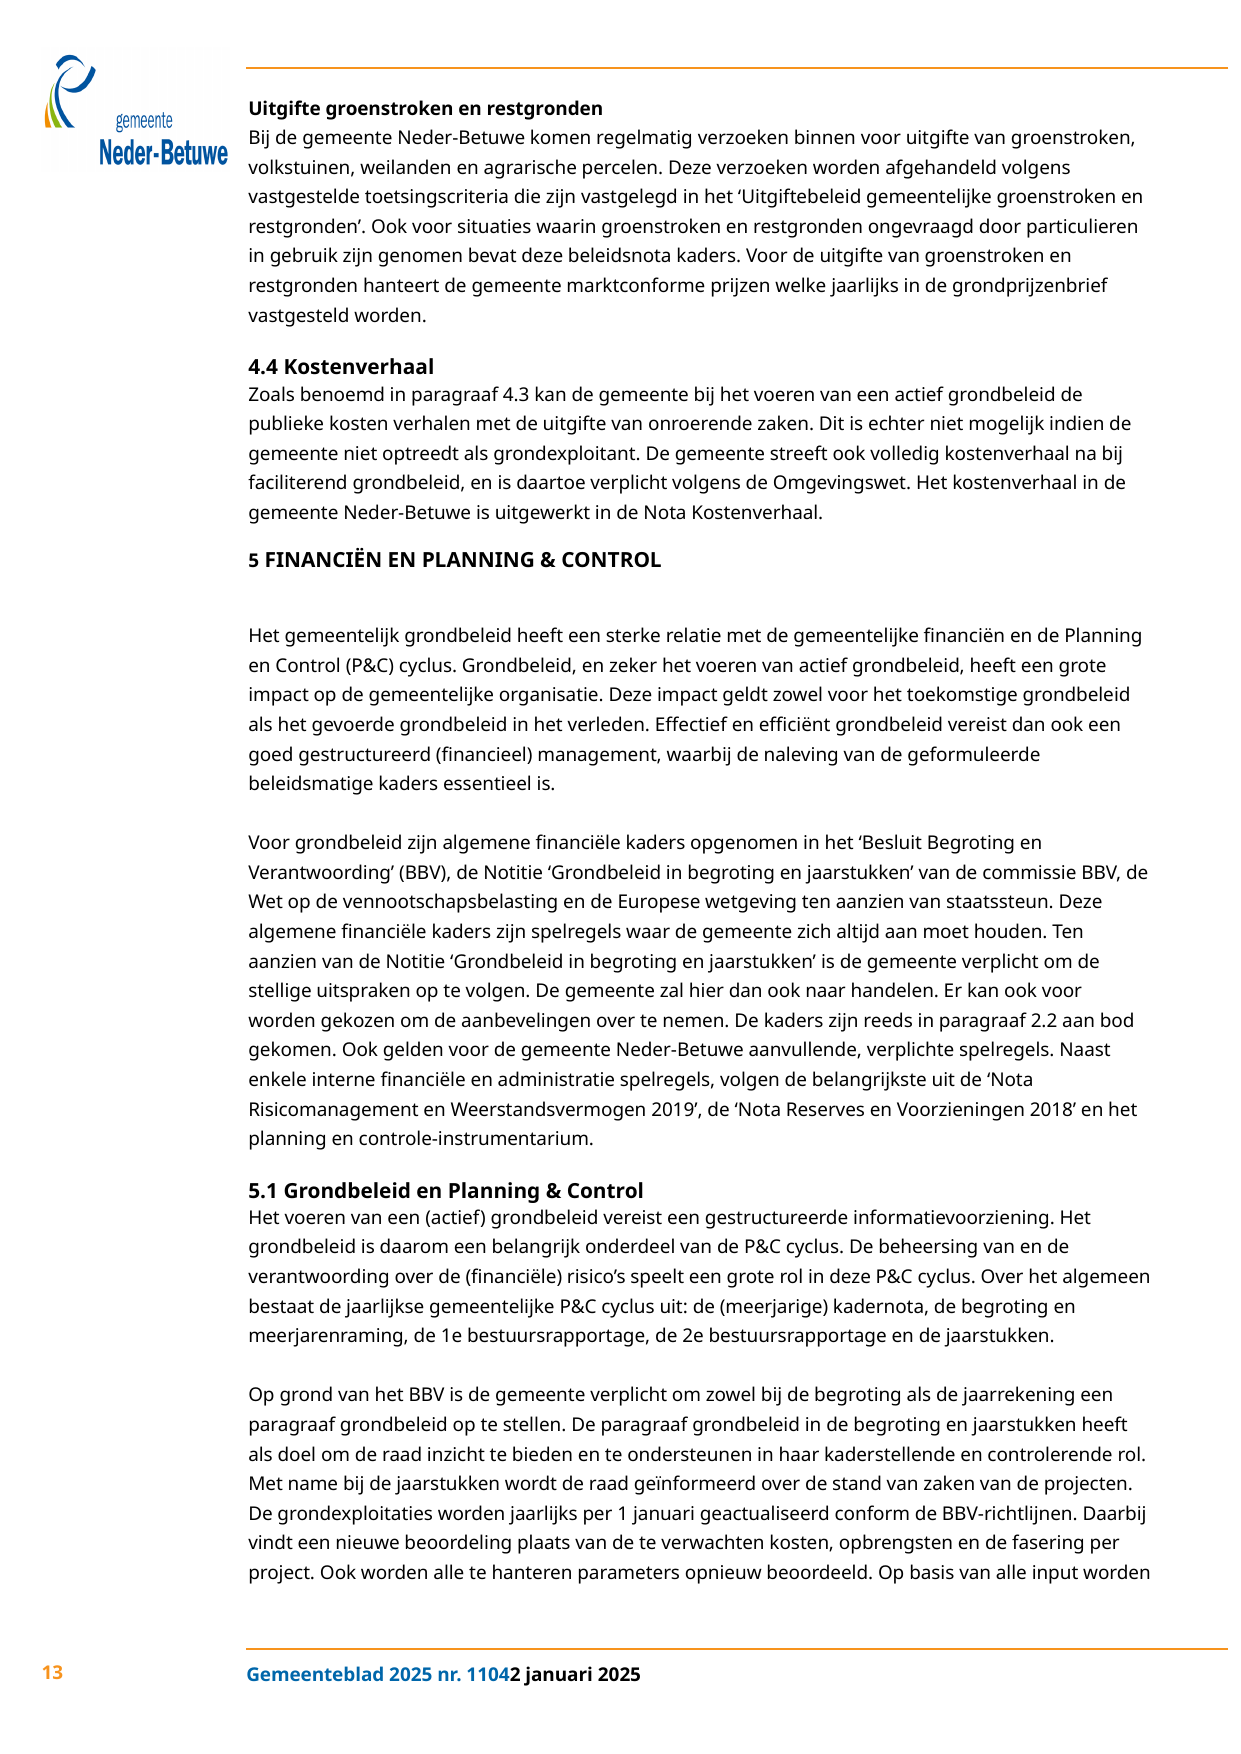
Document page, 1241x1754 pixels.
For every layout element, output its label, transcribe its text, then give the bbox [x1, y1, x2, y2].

text Het voeren van een (actief) grondbeleid vereist een gestructureerde informatievoorziening. Het grondbeleid is daarom een belangrijk onderdeel van de P&C cyclus. De beheersing van en de verantwoording over de (financiële) risico’s speelt een grote rol in deze P&C cyclus. Over het algemeen bestaat de jaarlijkse gemeentelijke P&C cyclus uit: de (meerjarige) kadernota, de begroting en meerjarenraming, de 1e bestuursrapportage, de 2e bestuursrapportage en de jaarstukken. [248, 1204, 1152, 1348]
text Bij de gemeente Neder-Betuwe komen regelmatig verzoeken binnen voor uitgifte van groenstroken, volkstuinen, weilanden en agrarische percelen. Deze verzoeken worden afgehandeld volgens vastgestelde toetsingscriteria die zijn vastgelegd in het ‘Uitgiftebeleid gemeentelijke groenstroken en restgronden’. Ook voor situaties waarin groenstroken en restgronden ongevraagd door particulieren in gebruik zijn genomen bevat deze beleidsnota kaders. Voor de uitgifte van groenstroken en restgronden hanteert de gemeente marktconforme prijzen welke jaarlijks in de grondprijzenbrief vastgesteld worden. [248, 124, 1152, 328]
text Op grond van het BBV is de gemeente verplicht om zowel bij de begroting als de jaarrekening een paragraaf grondbeleid op te stellen. De paragraaf grondbeleid in de begroting en jaarstukken heeft als doel om de raad inzicht te bieden en te ondersteunen in haar kaderstellende en controlerende rol. Met name bij de jaarstukken wordt de raad geïnformeerd over de stand van zaken van de projecten. De grondexploitaties worden jaarlijks per 1 januari geactualiseerd conform de BBV-richtlijnen. Daarbij vindt een nieuwe beoordeling plaats van de te verwachten kosten, opbrengsten en de fasering per project. Ook worden alle te hanteren parameters opnieuw beoordeeld. Op basis van alle input worden [248, 1382, 1152, 1585]
text 5 FINANCIËN EN PLANNING & CONTROL [248, 545, 1152, 573]
text Uitgifte groenstroken en restgronden [248, 95, 1152, 121]
text Het gemeentelijk grondbeleid heeft een sterke relatie met de gemeentelijke financiën en de Planning en Control (P&C) cyclus. Grondbeleid, en zeker het voeren van actief grondbeleid, heeft een grote impact op de gemeentelijke organisatie. Deze impact geldt zowel voor het toekomstige grondbeleid als het gevoerde grondbeleid in het verleden. Effectief en efficiënt grondbeleid vereist dan ook een goed gestructureerd (financieel) management, waarbij de naleving van de geformuleerde beleidsmatige kaders essentieel is. [248, 622, 1152, 796]
text 4.4 Kostenverhaal [248, 352, 1152, 381]
text Voor grondbeleid zijn algemene financiële kaders opgenomen in het ‘Besluit Begroting en Verantwoording’ (BBV), de Notitie ‘Grondbeleid in begroting en jaarstukken’ van de commissie BBV, de Wet op de vennootschapsbelasting en de Europese wetgeving ten aanzien van staatssteun. Deze algemene financiële kaders zijn spelregels waar de gemeente zich altijd aan moet houden. Ten aanzien van de Notitie ‘Grondbeleid in begroting en jaarstukken’ is de gemeente verplicht om de stellige uitspraken op te volgen. De gemeente zal hier dan ook naar handelen. Er kan ook voor worden gekozen om de aanbevelingen over te nemen. De kaders zijn reeds in paragraaf 2.2 aan bod gekomen. Ook gelden voor de gemeente Neder-Betuwe aanvullende, verplichte spelregels. Naast enkele interne financiële en administratie spelregels, volgen de belangrijkste uit de ‘Nota Risicomanagement en Weerstandsvermogen 2019’, de ‘Nota Reserves en Voorzieningen 2018’ en het planning en controle-instrumentarium. [248, 829, 1152, 1151]
text 5.1 Grondbeleid en Planning & Control [248, 1176, 1152, 1204]
picture [41, 47, 231, 172]
text Zoals benoemd in paragraaf 4.3 kan de gemeente bij het voeren van een actief grondbeleid de publieke kosten verhalen met de uitgifte van onroerende zaken. Dit is echter niet mogelijk indien de gemeente niet optreedt als grondexploitant. De gemeente streeft ook volledig kostenverhaal na bij faciliterend grondbeleid, en is daartoe verplicht volgens de Omgevingswet. Het kostenverhaal in de gemeente Neder-Betuwe is uitgewerkt in de Nota Kostenverhaal. [248, 381, 1152, 525]
